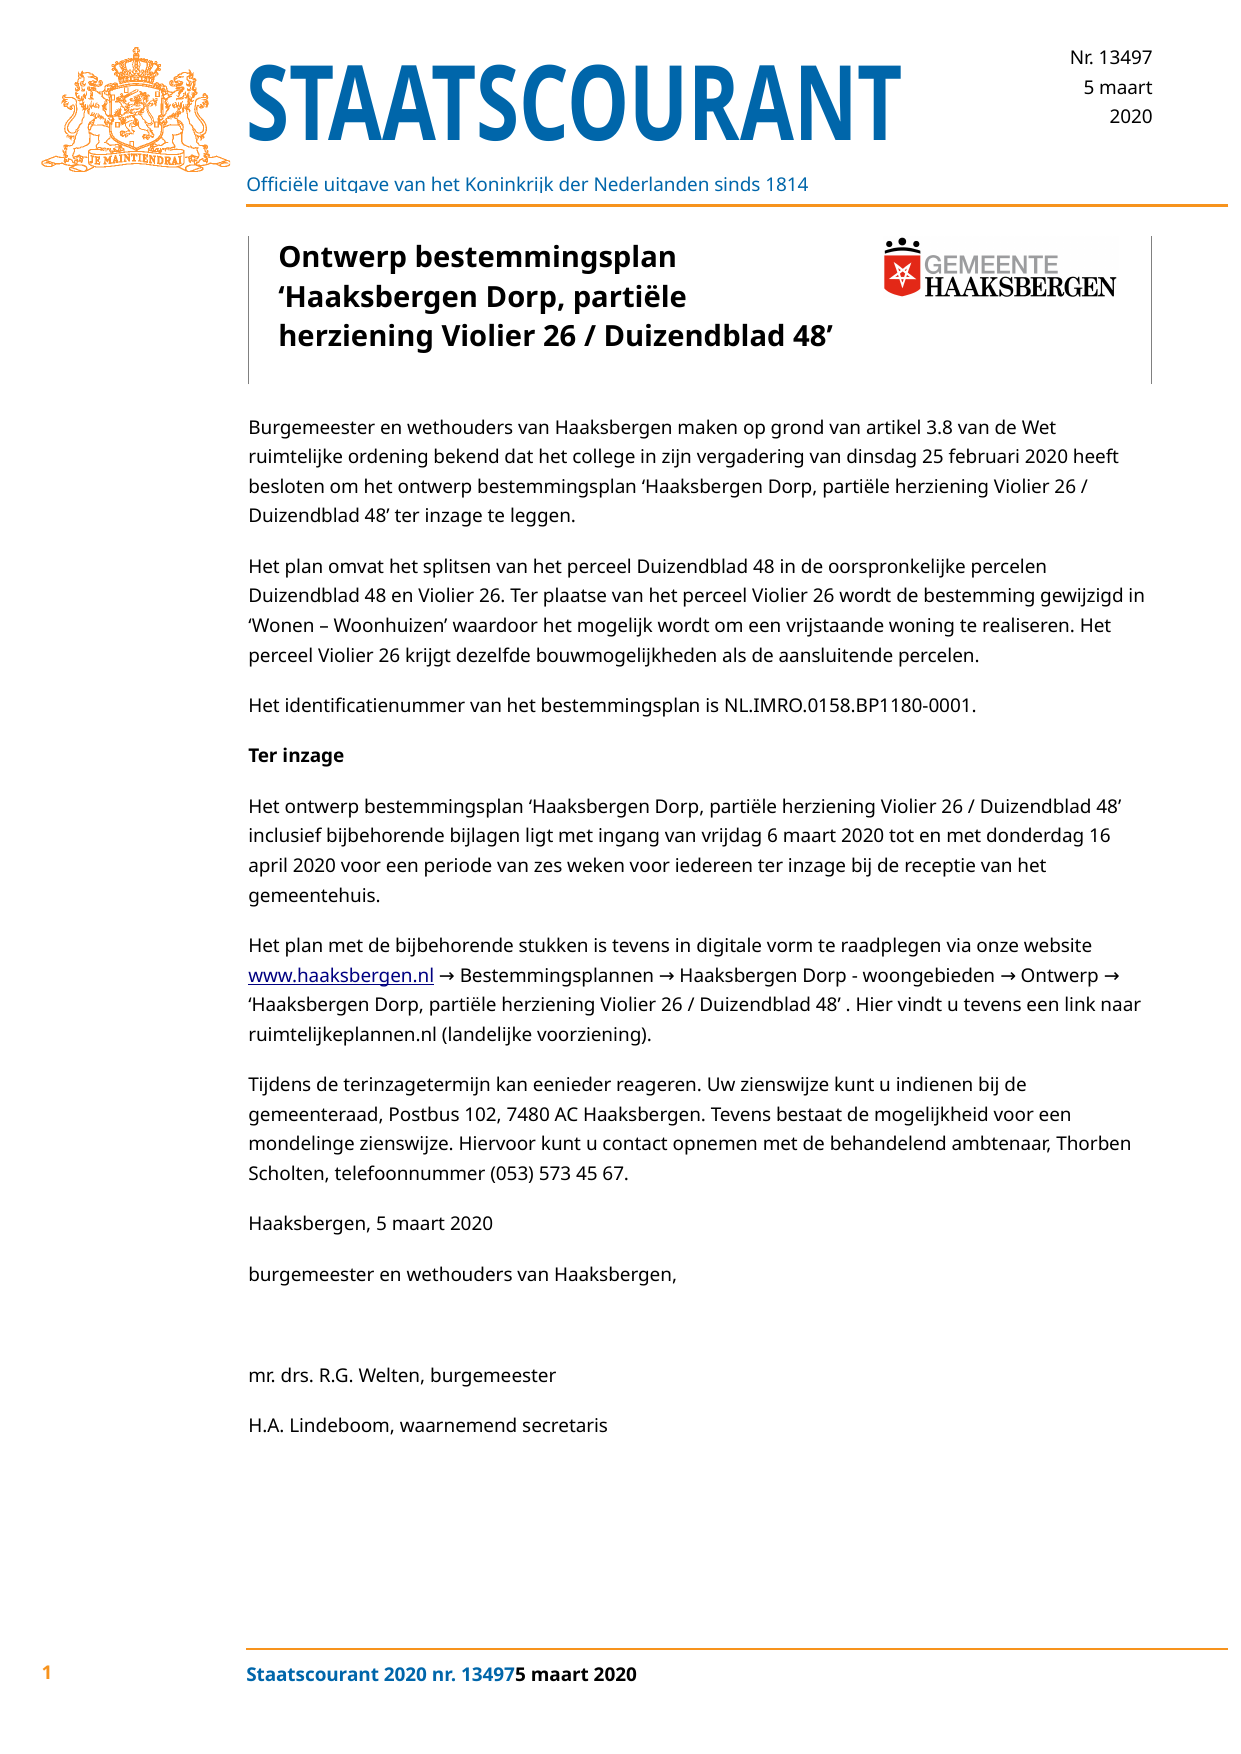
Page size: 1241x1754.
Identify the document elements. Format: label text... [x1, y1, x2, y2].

picture [882, 236, 1119, 298]
table_header [850, 236, 1151, 384]
text Het plan met de bijbehorende stukken is tevens in digitale vorm te raadplegen via onze website www.haaksbergen.nl → Bestemmingsplannen → Haaksbergen Dorp - woongebieden → Ontwerp → ‘Haaksbergen Dorp, partiële herziening Violier 26 / Duizendblad 48’ . Hier vindt u tevens een link naar ruimtelijkeplannen.nl (landelijke voorziening). [248, 932, 1152, 1047]
text burgemeester en wethouders van Haaksbergen, [248, 1261, 1152, 1287]
text Burgemeester en wethouders van Haaksbergen maken op grond van artikel 3.8 van de Wet ruimtelijke ordening bekend dat het college in zijn vergadering van dinsdag 25 februari 2020 heeft besloten om het ontwerp bestemmingsplan ‘Haaksbergen Dorp, partiële herziening Violier 26 / Duizendblad 48’ ter inzage te leggen. [248, 414, 1152, 528]
text Ter inzage [248, 743, 1152, 768]
text Het identificatienummer van het bestemmingsplan is NL.IMRO.0158.BP1180-0001. [248, 692, 1152, 718]
text Haaksbergen, 5 maart 2020 [248, 1211, 1152, 1236]
text mr. drs. R.G. Welten, burgemeester [248, 1362, 1152, 1388]
text Het plan omvat het splitsen van het perceel Duizendblad 48 in de oorspronkelijke percelen Duizendblad 48 en Violier 26. Ter plaatse van het perceel Violier 26 wordt de bestemming gewijzigd in ‘Wonen – Woonhuizen’ waardoor het mogelijk wordt om een vrijstaande woning te realiseren. Het perceel Violier 26 krijgt dezelfde bouwmogelijkheden als de aansluitende percelen. [248, 553, 1152, 668]
picture [41, 47, 231, 172]
text Tijdens de terinzagetermijn kan eenieder reageren. Uw zienswijze kunt u indienen bij de gemeenteraad, Postbus 102, 7480 AC Haaksbergen. Tevens bestaat de mogelijkheid voor een mondelinge zienswijze. Hiervoor kunt u contact opnemen met de behandelend ambtenaar, Thorben Scholten, telefoonnummer (053) 573 45 67. [248, 1071, 1152, 1186]
table_header Ontwerp bestemmingsplan ‘Haaksbergen Dorp, partiële herziening Violier 26 / Duizendblad 48’ [249, 236, 850, 384]
text H.A. Lindeboom, waarnemend secretaris [248, 1412, 1152, 1438]
text Het ontwerp bestemmingsplan ‘Haaksbergen Dorp, partiële herziening Violier 26 / Duizendblad 48’ inclusief bijbehorende bijlagen ligt met ingang van vrijdag 6 maart 2020 tot en met donderdag 16 april 2020 voor een periode van zes weken voor iedereen ter inzage bij de receptie van het gemeentehuis. [248, 793, 1152, 908]
